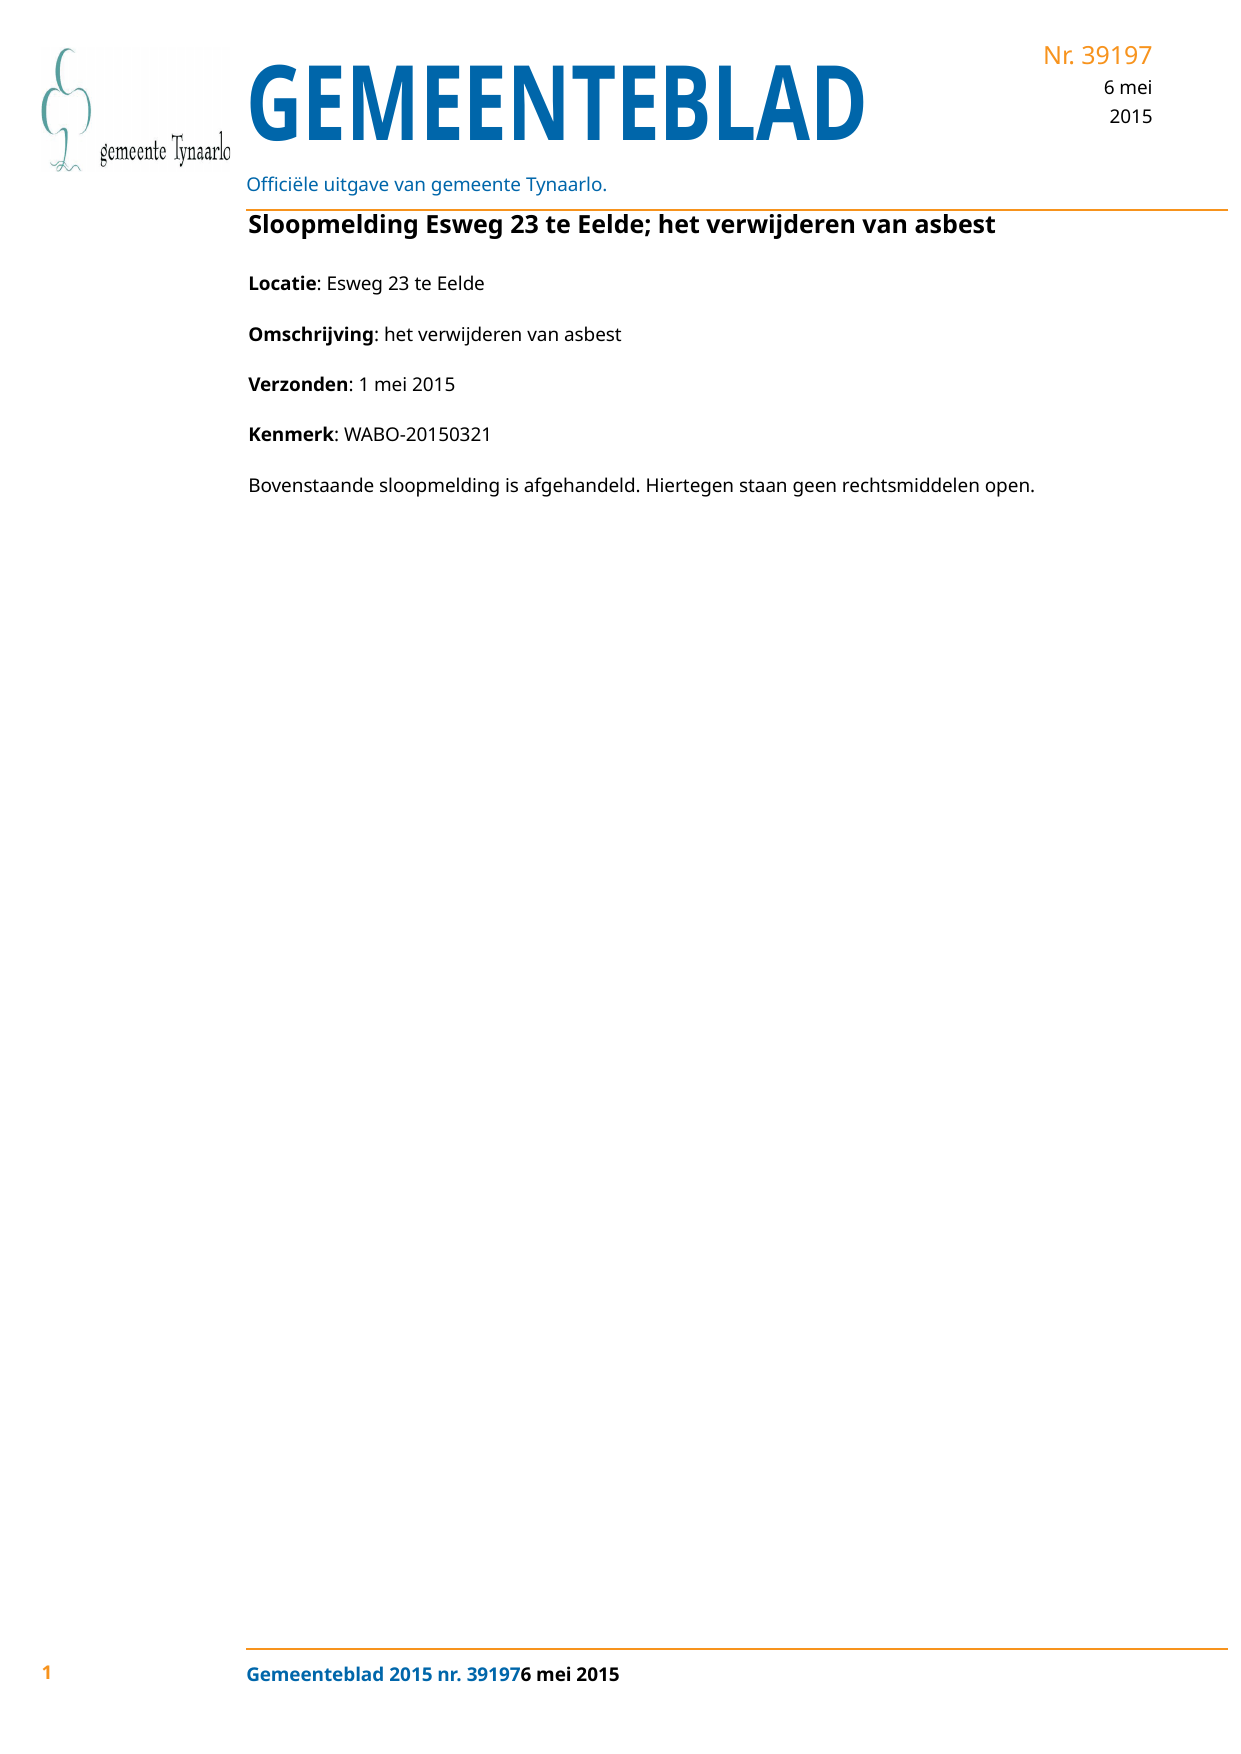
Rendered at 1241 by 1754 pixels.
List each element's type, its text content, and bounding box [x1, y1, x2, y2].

text Kenmerk: WABO-20150321 [248, 422, 1152, 447]
text Omschrijving: het verwijderen van asbest [248, 321, 1152, 346]
text Verzonden: 1 mei 2015 [248, 371, 1152, 397]
text Sloopmelding Esweg 23 te Eelde; het verwijderen van asbest [248, 211, 1152, 241]
picture [41, 47, 231, 172]
text Bovenstaande sloopmelding is afgehandeld. Hiertegen staan geen rechtsmiddelen open. [248, 472, 1152, 498]
text Locatie: Esweg 23 te Eelde [248, 270, 1152, 296]
